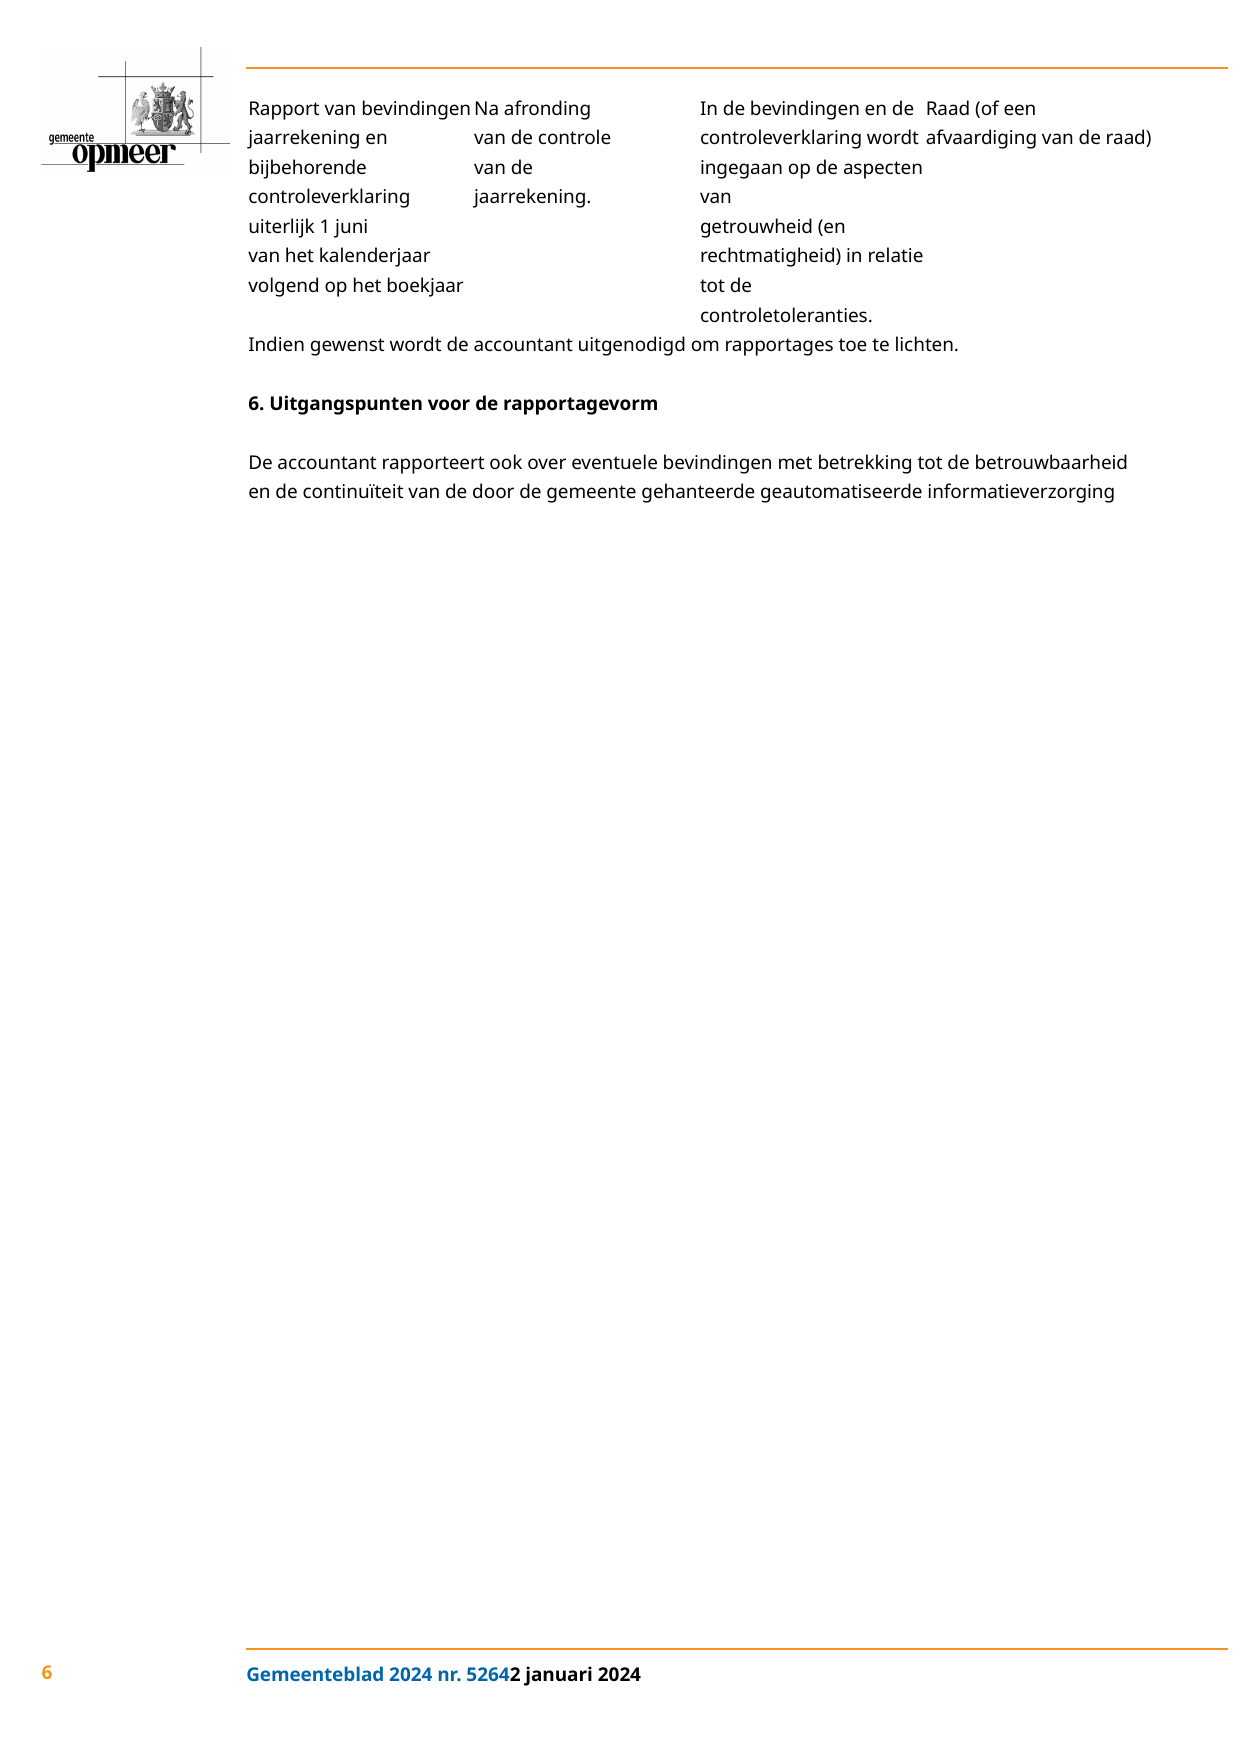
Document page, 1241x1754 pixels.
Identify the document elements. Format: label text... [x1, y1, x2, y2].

picture [41, 47, 231, 172]
table_cell Na afronding van de controle van de jaarrekening. [474, 95, 700, 328]
text Indien gewenst wordt de accountant uitgenodigd om rapportages toe te lichten. [248, 331, 1152, 357]
text 6. Uitgangspunten voor de rapportagevorm [248, 390, 1152, 416]
table_cell Rapport van bevindingen jaarrekening en bijbehorende controleverklaring uiterlijk 1 juni van het kalenderjaar volgend op het boekjaar [248, 95, 474, 328]
table_cell In de bevindingen en de controleverklaring wordt ingegaan op de aspecten van getrouwheid (en rechtmatigheid) in relatie tot de controletoleranties. [700, 95, 926, 328]
table_cell Raad (of een afvaardiging van de raad) [926, 95, 1152, 328]
text De accountant rapporteert ook over eventuele bevindingen met betrekking tot de betrouwbaarheid en de continuïteit van de door de gemeente gehanteerde geautomatiseerde informatieverzorging [248, 449, 1152, 504]
